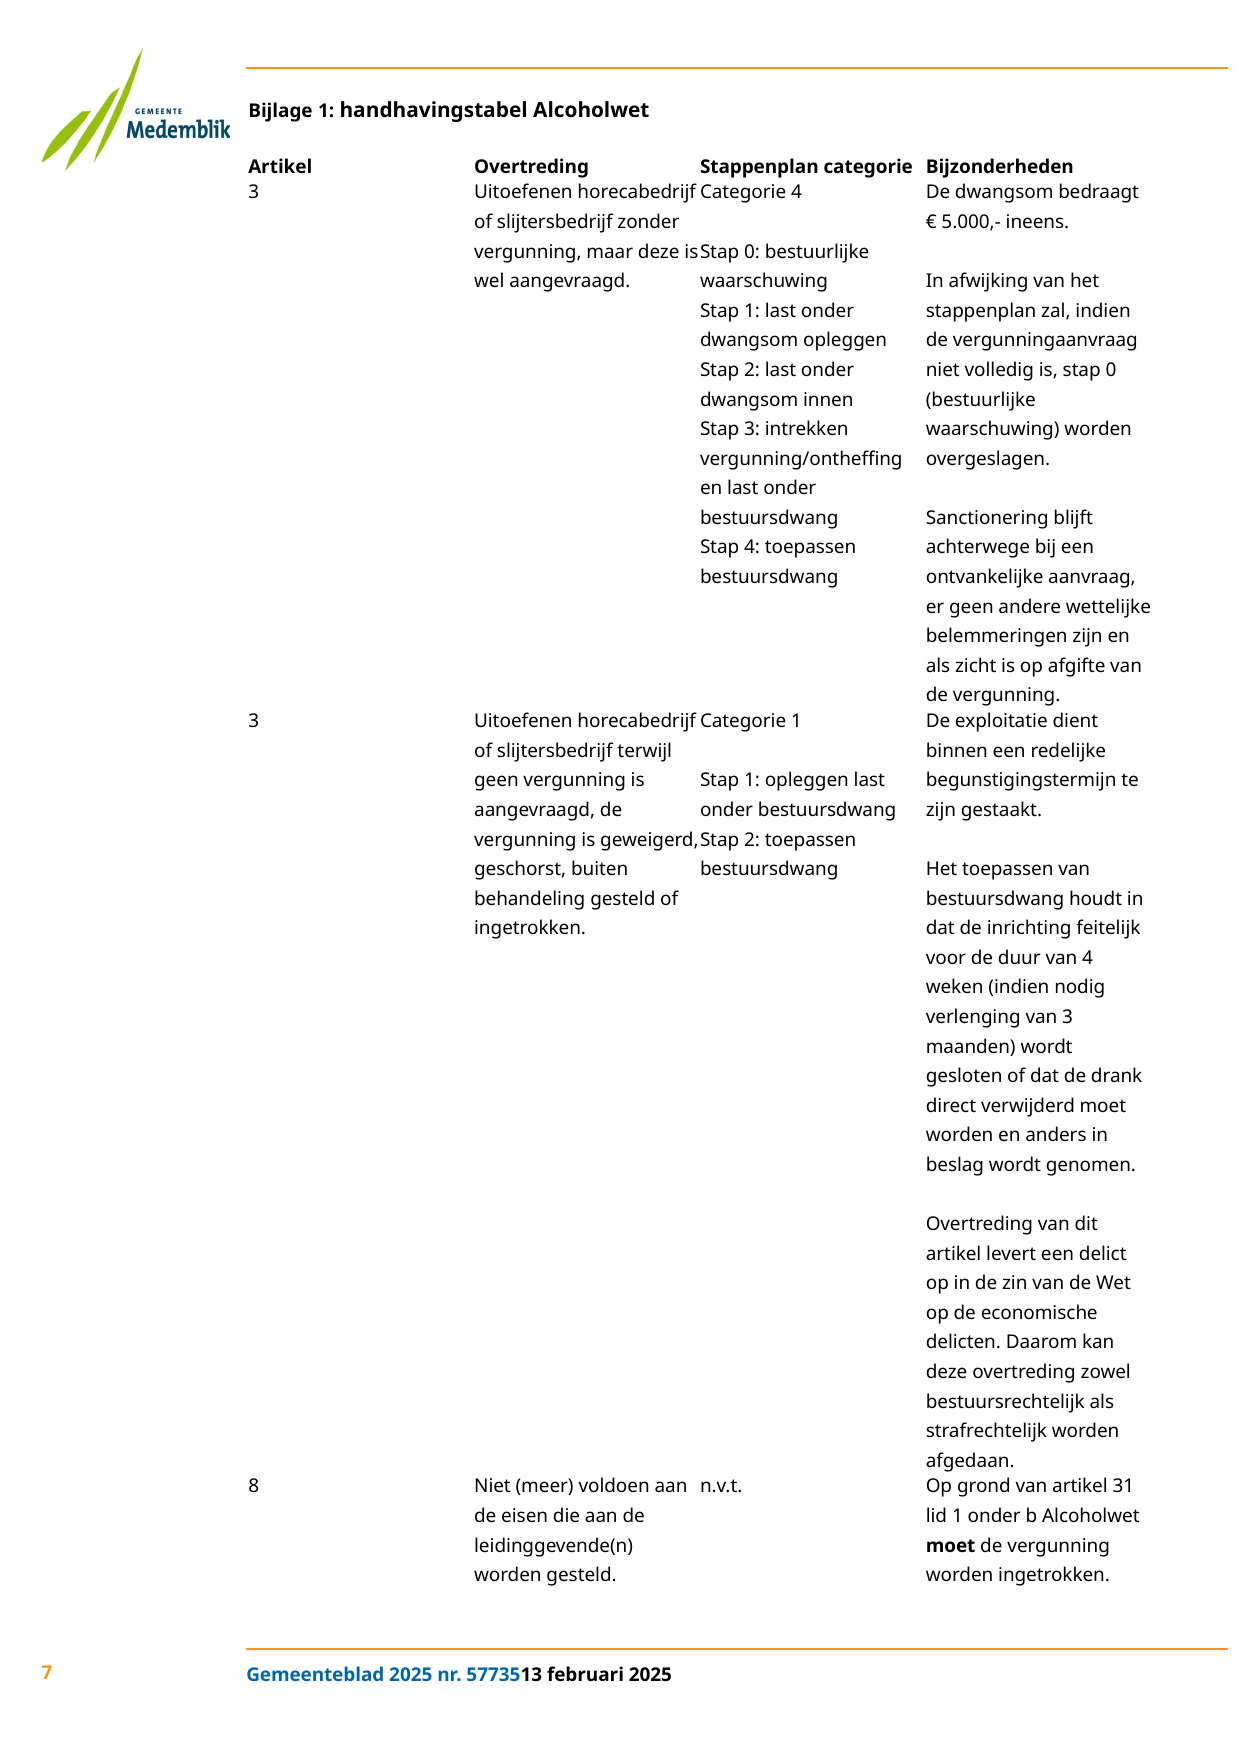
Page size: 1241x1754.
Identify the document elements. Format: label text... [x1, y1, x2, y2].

table_header Stappenplan categorie [700, 153, 926, 179]
table_cell 3 [248, 179, 474, 707]
table_header Bijzonderheden [926, 153, 1152, 179]
table_cell 3 [248, 708, 474, 1473]
table_cell Op grond van artikel 31 lid 1 onder b Alcoholwet moet de vergunning worden ingetrokken. [926, 1473, 1152, 1587]
table_cell De exploitatie dient binnen een redelijke begunstigingstermijn te zijn gestaakt. Het toepassen van bestuursdwang houdt in dat de inrichting feitelijk voor de duur van 4 weken (indien nodig verlenging van 3 maanden) wordt gesloten of dat de drank direct verwijderd moet worden en anders in beslag wordt genomen. Overtreding van dit artikel levert een delict op in de zin van de Wet op de economische delicten. Daarom kan deze overtreding zowel bestuursrechtelijk als strafrechtelijk worden afgedaan. [926, 708, 1152, 1473]
text Bijlage 1: handhavingstabel Alcoholwet [248, 95, 1152, 123]
table_cell Categorie 1 Stap 1: opleggen last onder bestuursdwang Stap 2: toepassen bestuursdwang [700, 708, 926, 1473]
table_cell 8 [248, 1473, 474, 1587]
table_cell Niet (meer) voldoen aan de eisen die aan de leidinggevende(n) worden gesteld. [474, 1473, 700, 1587]
table_header Artikel [248, 153, 474, 179]
table_cell Categorie 4 Stap 0: bestuurlijke waarschuwing Stap 1: last onder dwangsom opleggen Stap 2: last onder dwangsom innen Stap 3: intrekken vergunning/ontheffing en last onder bestuursdwang Stap 4: toepassen bestuursdwang [700, 179, 926, 707]
table_cell De dwangsom bedraagt € 5.000,- ineens. In afwijking van het stappenplan zal, indien de vergunningaanvraag niet volledig is, stap 0 (bestuurlijke waarschuwing) worden overgeslagen. Sanctionering blijft achterwege bij een ontvankelijke aanvraag, er geen andere wettelijke belemmeringen zijn en als zicht is op afgifte van de vergunning. [926, 179, 1152, 707]
table_cell Uitoefenen horecabedrijf of slijtersbedrijf zonder vergunning, maar deze is wel aangevraagd. [474, 179, 700, 707]
table_cell n.v.t. [700, 1473, 926, 1587]
table_cell Uitoefenen horecabedrijf of slijtersbedrijf terwijl geen vergunning is aangevraagd, de vergunning is geweigerd, geschorst, buiten behandeling gesteld of ingetrokken. [474, 708, 700, 1473]
picture [41, 47, 231, 172]
table_header Overtreding [474, 153, 700, 179]
